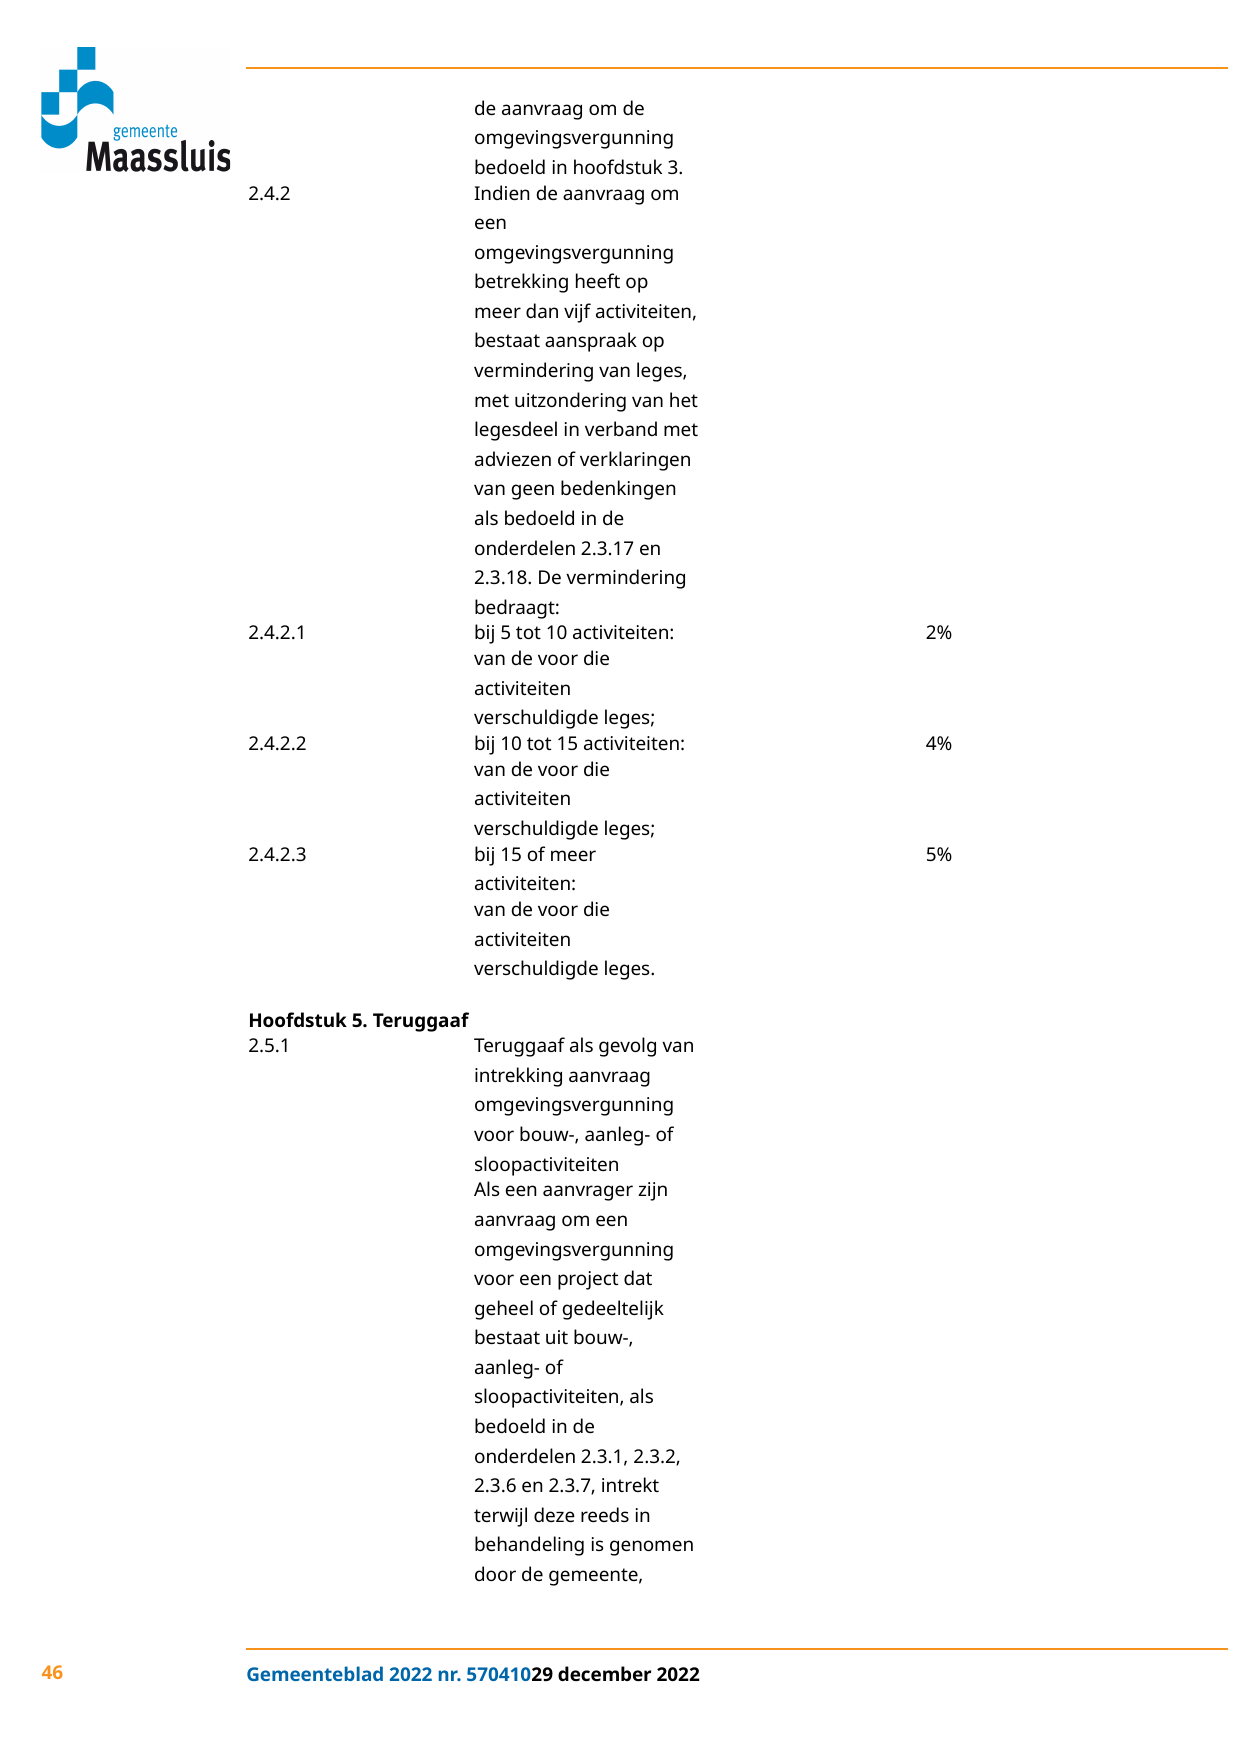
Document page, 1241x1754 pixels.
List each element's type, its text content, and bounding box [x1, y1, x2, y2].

table_cell 2% [926, 620, 1152, 645]
table_cell [248, 981, 474, 1007]
table_cell [926, 180, 1152, 619]
table_cell Hoofdstuk 5. Teruggaaf [248, 1007, 700, 1032]
table_cell bij 10 tot 15 activiteiten: [474, 730, 700, 756]
table_cell Teruggaaf als gevolg van intrekking aanvraag omgevingsvergunning voor bouw-, aanleg- of sloopactiviteiten [474, 1033, 700, 1177]
table_cell [926, 1007, 1152, 1032]
table_cell [700, 645, 926, 730]
table_cell 4% [926, 730, 1152, 756]
table_cell 2.5.1 [248, 1033, 474, 1177]
table_cell 2.4.2.3 [248, 841, 474, 896]
table_cell 2.4.2.2 [248, 730, 474, 756]
table_cell Indien de aanvraag om een omgevingsvergunning betrekking heeft op meer dan vijf activiteiten, bestaat aanspraak op vermindering van leges, met uitzondering van het legesdeel in verband met adviezen of verklaringen van geen bedenkingen als bedoeld in de onderdelen 2.3.17 en 2.3.18. De vermindering bedraagt: [474, 180, 700, 619]
table_cell de aanvraag om de omgevingsvergunning bedoeld in hoofdstuk 3. [474, 95, 700, 180]
table_cell [700, 95, 926, 180]
table_cell [926, 896, 1152, 981]
table_cell [700, 1033, 926, 1177]
table_cell [926, 981, 1152, 1007]
table_cell [926, 645, 1152, 730]
table_cell 2.4.2 [248, 180, 474, 619]
table_cell [926, 1033, 1152, 1177]
table_cell 2.4.2.1 [248, 620, 474, 645]
table_cell van de voor die activiteiten verschuldigde leges. [474, 896, 700, 981]
table_cell [474, 981, 700, 1007]
table_cell [700, 1007, 926, 1032]
table_cell [926, 756, 1152, 841]
table_cell [248, 1177, 474, 1587]
table_cell [248, 95, 474, 180]
table_cell Als een aanvrager zijn aanvraag om een omgevingsvergunning voor een project dat geheel of gedeeltelijk bestaat uit bouw-, aanleg- of sloopactiviteiten, als bedoeld in de onderdelen 2.3.1, 2.3.2, 2.3.6 en 2.3.7, intrekt terwijl deze reeds in behandeling is genomen door de gemeente, [474, 1177, 700, 1587]
table_cell [700, 1177, 926, 1587]
table_cell [700, 841, 926, 896]
table_cell van de voor die activiteiten verschuldigde leges; [474, 645, 700, 730]
table_cell van de voor die activiteiten verschuldigde leges; [474, 756, 700, 841]
table_cell [248, 896, 474, 981]
picture [41, 47, 231, 172]
table_cell bij 5 tot 10 activiteiten: [474, 620, 700, 645]
picture [41, 47, 77, 92]
table_cell bij 15 of meer activiteiten: [474, 841, 700, 896]
table_cell 5% [926, 841, 1152, 896]
table_cell [248, 756, 474, 841]
table_cell [700, 180, 926, 619]
table_cell [700, 896, 926, 981]
table_cell [700, 620, 926, 645]
table_cell [926, 1177, 1152, 1587]
table_cell [700, 730, 926, 756]
table_cell [926, 95, 1152, 180]
table_cell [248, 645, 474, 730]
table_cell [700, 756, 926, 841]
table_cell [700, 981, 926, 1007]
